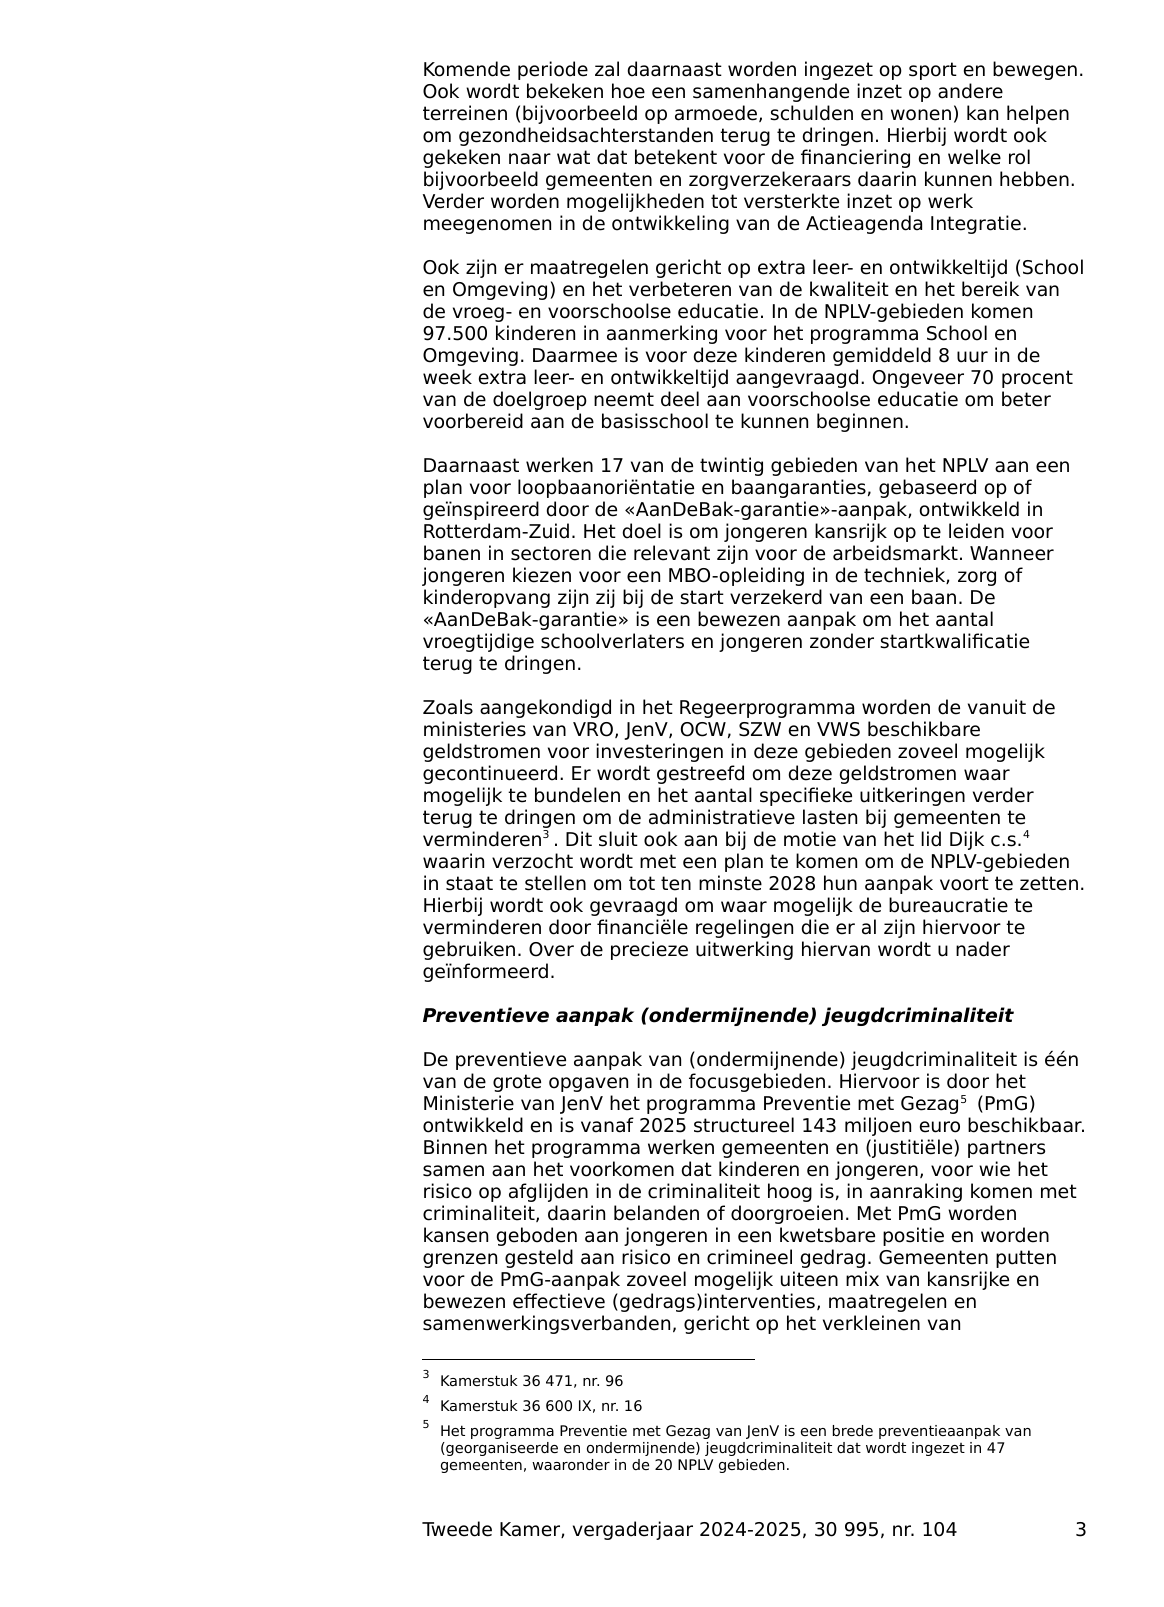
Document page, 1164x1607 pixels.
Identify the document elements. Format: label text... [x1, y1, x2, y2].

text De preventieve aanpak van (ondermijnende) jeugdcriminaliteit is één van de grote opgaven in de focusgebieden. Hiervoor is door het Ministerie van JenV het programma Preventie met Gezag (PmG) ontwikkeld en is vanaf 2025 structureel 143 miljoen euro beschikbaar. Binnen het programma werken gemeenten en (justitiële) partners samen aan het voorkomen dat kinderen en jongeren, voor wie het risico op afglijden in de criminaliteit hoog is, in aanraking komen met criminaliteit, daarin belanden of doorgroeien. Met PmG worden kansen geboden aan jongeren in een kwetsbare positie en worden grenzen gesteld aan risico en crimineel gedrag. Gemeenten putten voor de PmG-aanpak zoveel mogelijk uiteen mix van kansrijke en bewezen effectieve (gedrags)interventies, maatregelen en samenwerkingsverbanden, gericht op het verkleinen van [422, 1049, 1087, 1335]
subtitle Preventieve aanpak (ondermijnende) jeugdcriminaliteit [422, 1005, 1087, 1027]
text Komende periode zal daarnaast worden ingezet op sport en bewegen. Ook wordt bekeken hoe een samenhangende inzet op andere terreinen (bijvoorbeeld op armoede, schulden en wonen) kan helpen om gezondheidsachterstanden terug te dringen. Hierbij wordt ook gekeken naar wat dat betekent voor de financiering en welke rol bijvoorbeeld gemeenten en zorgverzekeraars daarin kunnen hebben. Verder worden mogelijkheden tot versterkte inzet op werk meegenomen in de ontwikkeling van de Actieagenda Integratie. [422, 59, 1087, 235]
text Daarnaast werken 17 van de twintig gebieden van het NPLV aan een plan voor loopbaanoriëntatie en baangaranties, gebaseerd op of geïnspireerd door de «AanDeBak-garantie»-aanpak, ontwikkeld in Rotterdam-Zuid. Het doel is om jongeren kansrijk op te leiden voor banen in sectoren die relevant zijn voor de arbeidsmarkt. Wanneer jongeren kiezen voor een MBO-opleiding in de techniek, zorg of kinderopvang zijn zij bij de start verzekerd van een baan. De «AanDeBak-garantie» is een bewezen aanpak om het aantal vroegtijdige schoolverlaters en jongeren zonder startkwalificatie terug te dringen. [422, 455, 1087, 675]
text Kamerstuk 36 600 IX, nr. 16 [422, 1393, 1087, 1416]
text Het programma Preventie met Gezag van JenV is een brede preventieaanpak van (georganiseerde en ondermijnende) jeugdcriminaliteit dat wordt ingezet in 47 gemeenten, waaronder in de 20 NPLV gebieden. [422, 1418, 1087, 1474]
text Ook zijn er maatregelen gericht op extra leer- en ontwikkeltijd (School en Omgeving) en het verbeteren van de kwaliteit en het bereik van de vroeg- en voorschoolse educatie. In de NPLV-gebieden komen 97.500 kinderen in aanmerking voor het programma School en Omgeving. Daarmee is voor deze kinderen gemiddeld 8 uur in de week extra leer- en ontwikkeltijd aangevraagd. Ongeveer 70 procent van de doelgroep neemt deel aan voorschoolse educatie om beter voorbereid aan de basisschool te kunnen beginnen. [422, 257, 1087, 433]
text Kamerstuk 36 471, nr. 96 [422, 1368, 1087, 1391]
text Zoals aangekondigd in het Regeerprogramma worden de vanuit de ministeries van VRO, JenV, OCW, SZW en VWS beschikbare geldstromen voor investeringen in deze gebieden zoveel mogelijk gecontinueerd. Er wordt gestreefd om deze geldstromen waar mogelijk te bundelen en het aantal specifieke uitkeringen verder terug te dringen om de administratieve lasten bij gemeenten te verminderen. Dit sluit ook aan bij de motie van het lid Dijk c.s. waarin verzocht wordt met een plan te komen om de NPLV-gebieden in staat te stellen om tot ten minste 2028 hun aanpak voort te zetten. Hierbij wordt ook gevraagd om waar mogelijk de bureaucratie te verminderen door financiële regelingen die er al zijn hiervoor te gebruiken. Over de precieze uitwerking hiervan wordt u nader geïnformeerd. [422, 697, 1087, 983]
